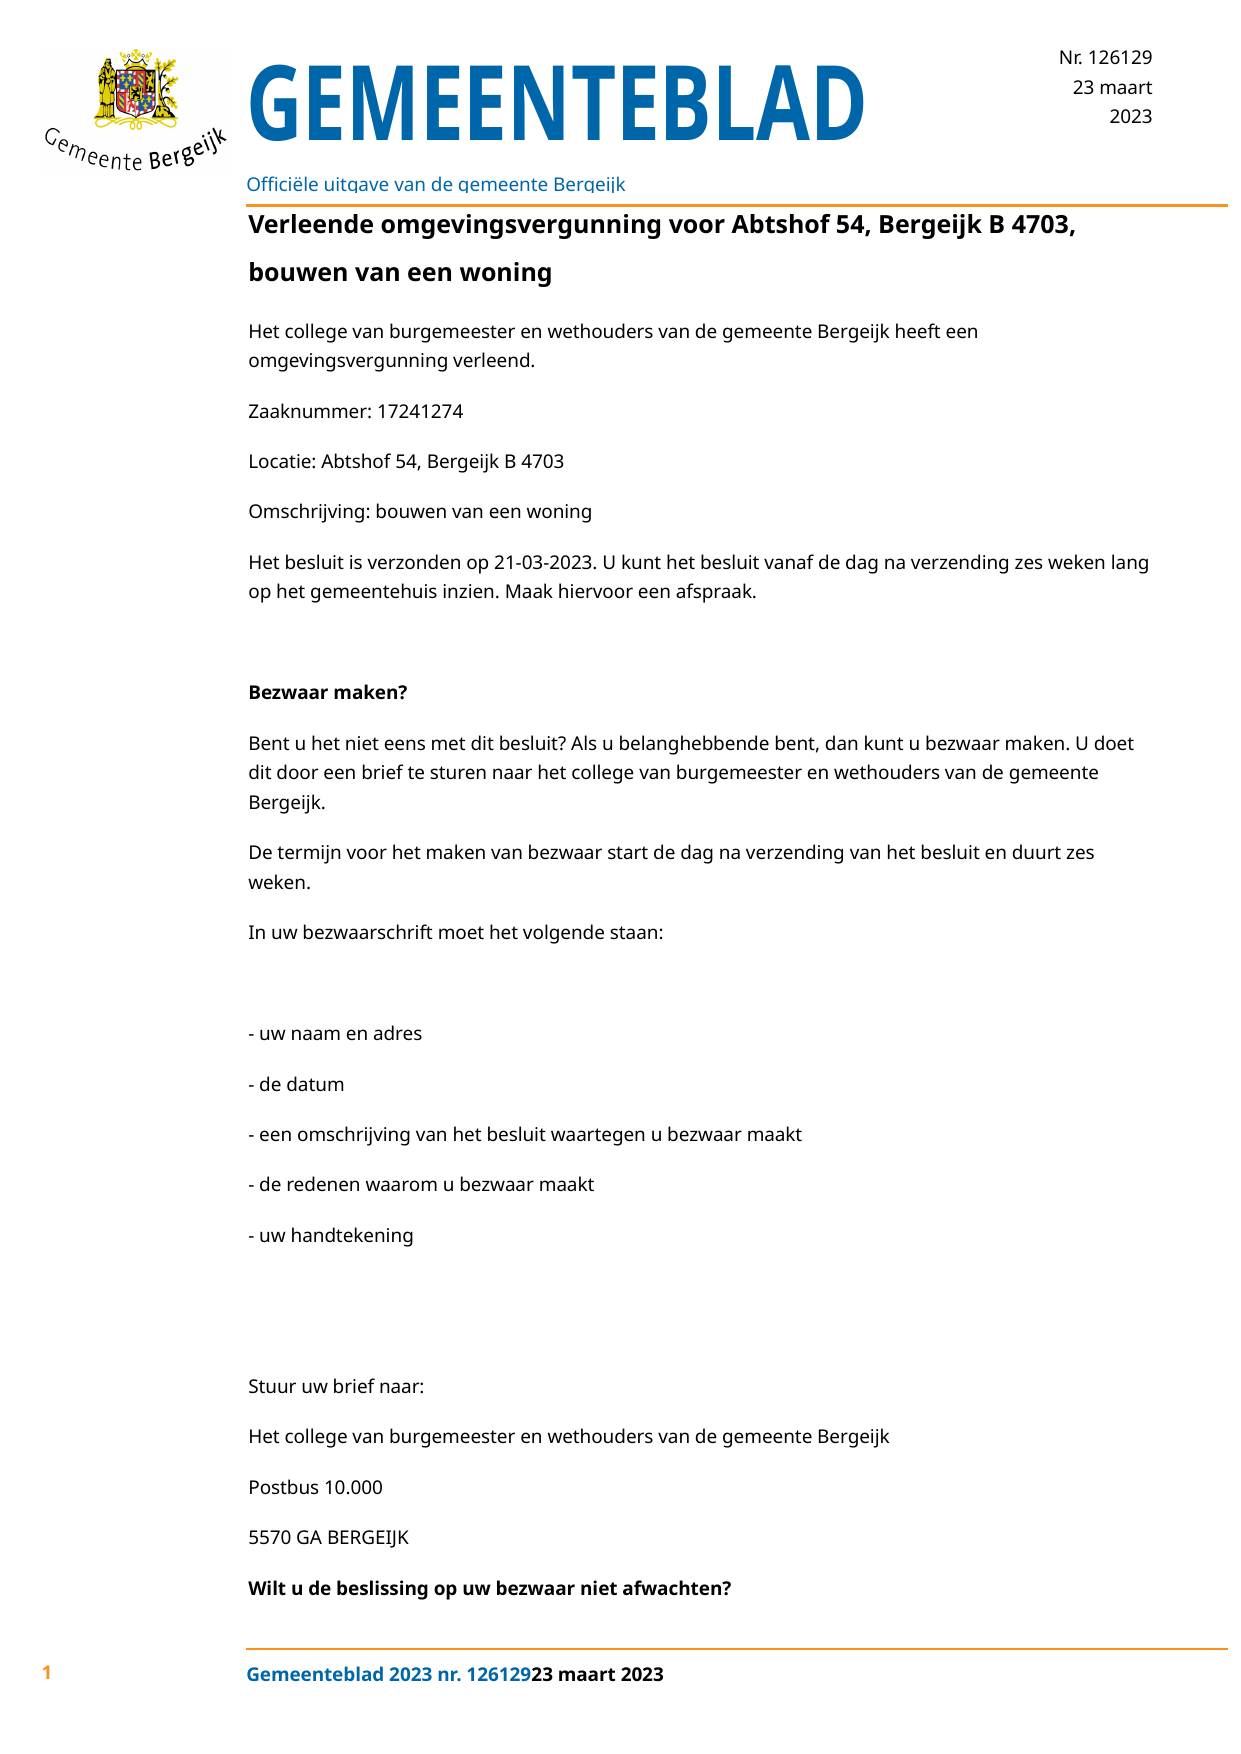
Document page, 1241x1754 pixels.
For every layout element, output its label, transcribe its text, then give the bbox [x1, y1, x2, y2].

text Het besluit is verzonden op 21-03-2023. U kunt het besluit vanaf de dag na verzending zes weken lang op het gemeentehuis inzien. Maak hiervoor een afspraak. [248, 549, 1152, 604]
text Zaaknummer: 17241274 [248, 398, 1152, 424]
text In uw bezwaarschrift moet het volgende staan: [248, 919, 1152, 945]
text Bezwaar maken? [248, 679, 1152, 705]
text Bent u het niet eens met dit besluit? Als u belanghebbende bent, dan kunt u bezwaar maken. U doet dit door een brief te sturen naar het college van burgemeester en wethouders van de gemeente Bergeijk. [248, 730, 1152, 815]
text Locatie: Abtshof 54, Bergeijk B 4703 [248, 448, 1152, 474]
text - een omschrijving van het besluit waartegen u bezwaar maakt [248, 1121, 1152, 1147]
text Omschrijving: bouwen van een woning [248, 499, 1152, 524]
text 5570 GA BERGEIJK [248, 1524, 1152, 1550]
text Stuur uw brief naar: [248, 1373, 1152, 1399]
text - uw naam en adres [248, 1020, 1152, 1046]
picture [41, 47, 231, 172]
text Wilt u de beslissing op uw bezwaar niet afwachten? [248, 1575, 1152, 1601]
text Verleende omgevingsvergunning voor Abtshof 54, Bergeijk B 4703, bouwen van een woning [248, 207, 1152, 288]
text Postbus 10.000 [248, 1474, 1152, 1500]
text - de redenen waarom u bezwaar maakt [248, 1172, 1152, 1197]
text Het college van burgemeester en wethouders van de gemeente Bergeijk [248, 1424, 1152, 1449]
text - uw handtekening [248, 1222, 1152, 1248]
text Het college van burgemeester en wethouders van de gemeente Bergeijk heeft een omgevingsvergunning verleend. [248, 318, 1152, 373]
text De termijn voor het maken van bezwaar start de dag na verzending van het besluit en duurt zes weken. [248, 839, 1152, 895]
text - de datum [248, 1071, 1152, 1097]
